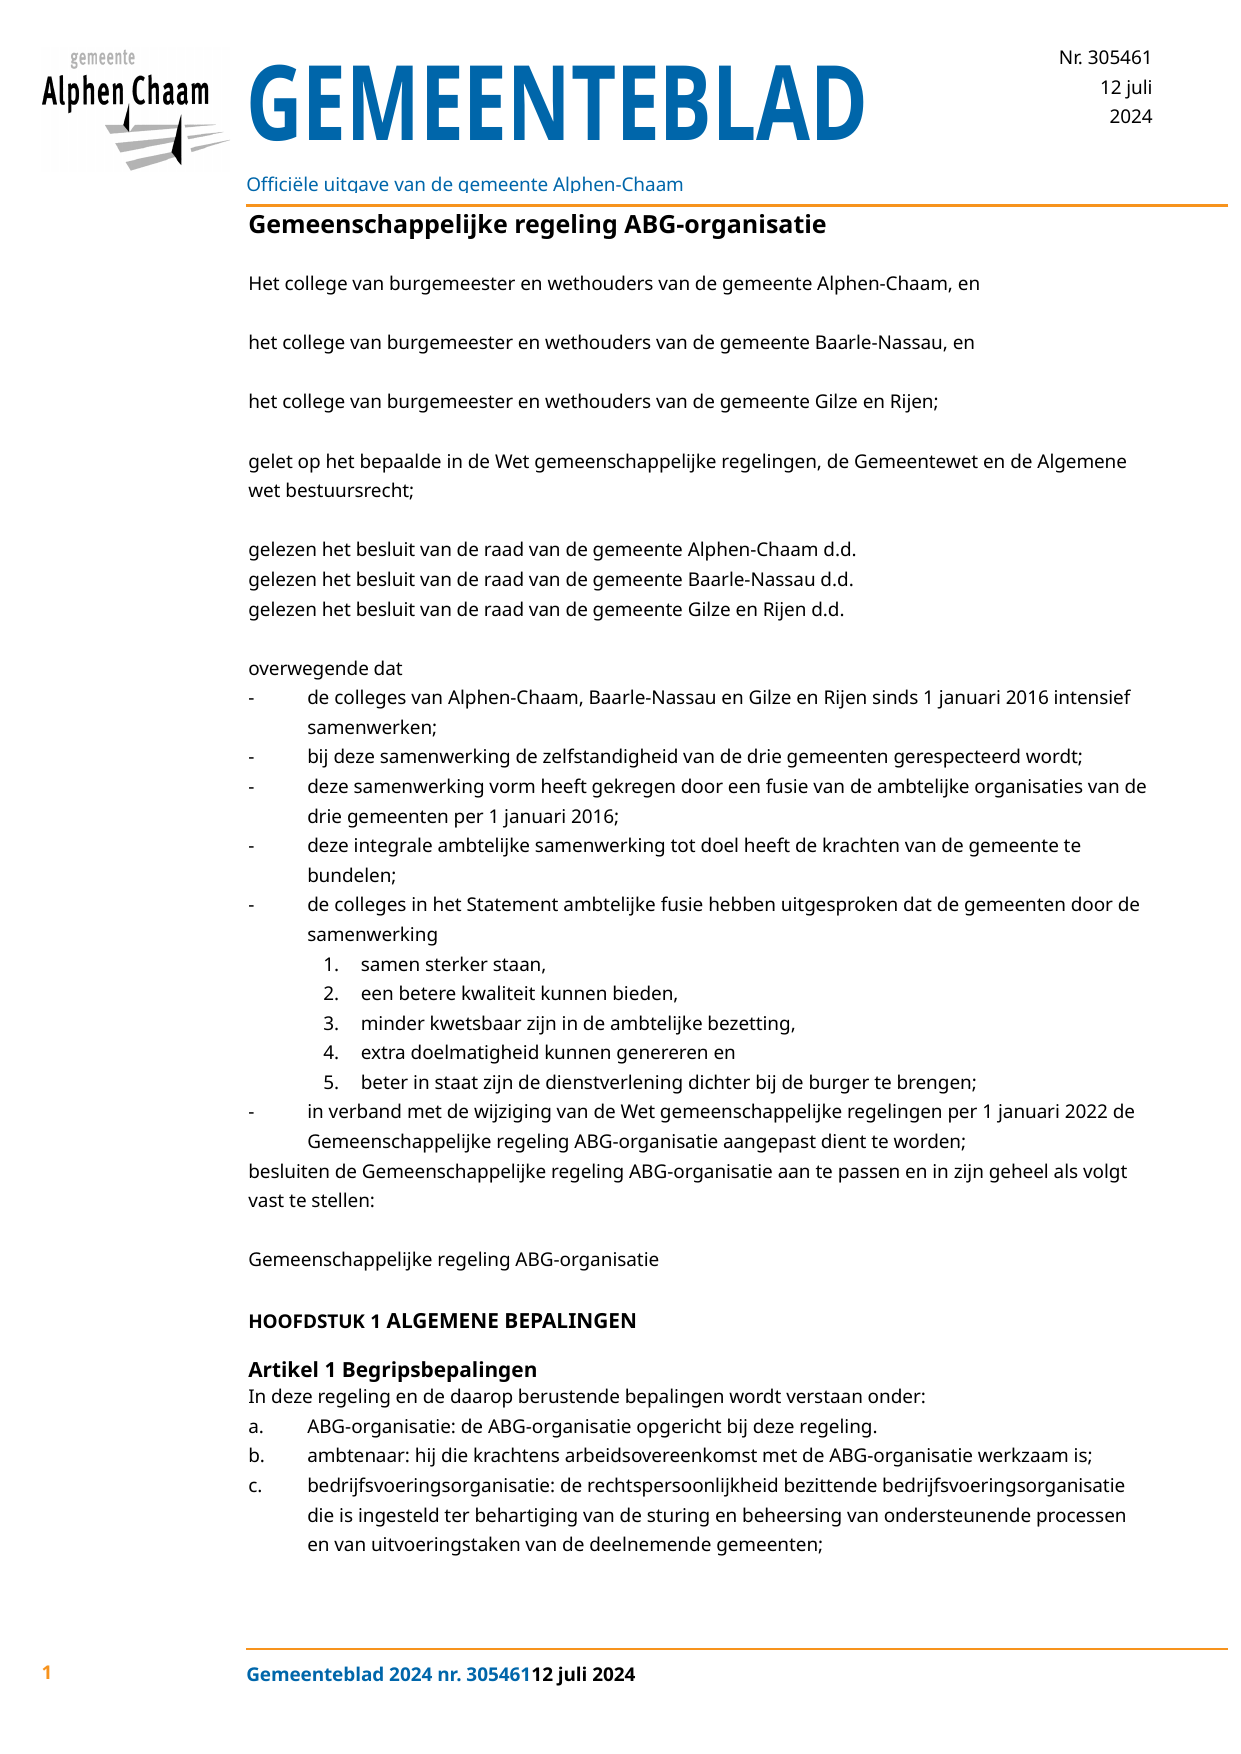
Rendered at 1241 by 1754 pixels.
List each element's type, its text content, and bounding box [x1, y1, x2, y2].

list deze samenwerking vorm heeft gekregen door een fusie van de ambtelijke organisaties van de drie gemeenten per 1 januari 2016; [248, 773, 1152, 828]
text overwegende dat [248, 655, 1152, 681]
list een betere kwaliteit kunnen bieden, [323, 980, 1152, 1006]
list bij deze samenwerking de zelfstandigheid van de drie gemeenten gerespecteerd wordt; [248, 744, 1152, 769]
picture [41, 47, 231, 172]
text HOOFDSTUK 1 ALGEMENE BEPALINGEN [248, 1306, 1152, 1334]
text In deze regeling en de daarop berustende bepalingen wordt verstaan onder: [248, 1383, 1152, 1409]
text Gemeenschappelijke regeling ABG-organisatie [248, 207, 1152, 241]
text gelezen het besluit van de raad van de gemeente Alphen-Chaam d.d. [248, 537, 1152, 562]
list in verband met de wijziging van de Wet gemeenschappelijke regelingen per 1 januari 2022 de Gemeenschappelijke regeling ABG-organisatie aangepast dient te worden; [248, 1099, 1152, 1154]
list minder kwetsbaar zijn in de ambtelijke bezetting, [323, 1010, 1152, 1036]
text Gemeenschappelijke regeling ABG-organisatie [248, 1247, 1152, 1272]
text het college van burgemeester en wethouders van de gemeente Gilze en Rijen; [248, 389, 1152, 414]
text besluiten de Gemeenschappelijke regeling ABG-organisatie aan te passen en in zijn geheel als volgt vast te stellen: [248, 1158, 1152, 1213]
list beter in staat zijn de dienstverlening dichter bij de burger te brengen; [323, 1069, 1152, 1095]
list ABG-organisatie: de ABG-organisatie opgericht bij deze regeling. [248, 1413, 1152, 1439]
text gelezen het besluit van de raad van de gemeente Baarle-Nassau d.d. [248, 566, 1152, 592]
list deze integrale ambtelijke samenwerking tot doel heeft de krachten van de gemeente te bundelen; [248, 832, 1152, 888]
list de colleges van Alphen-Chaam, Baarle-Nassau en Gilze en Rijen sinds 1 januari 2016 intensief samenwerken; [248, 684, 1152, 740]
list samen sterker staan, [323, 951, 1152, 976]
text gelezen het besluit van de raad van de gemeente Gilze en Rijen d.d. [248, 596, 1152, 621]
text het college van burgemeester en wethouders van de gemeente Baarle-Nassau, en [248, 329, 1152, 355]
list extra doelmatigheid kunnen genereren en [323, 1039, 1152, 1065]
text Artikel 1 Begripsbepalingen [248, 1355, 1152, 1383]
list bedrijfsvoeringsorganisatie: de rechtspersoonlijkheid bezittende bedrijfsvoeringsorganisatie die is ingesteld ter behartiging van de sturing en beheersing van ondersteunende processen en van uitvoeringstaken van de deelnemende gemeenten; [248, 1472, 1152, 1557]
list de colleges in het Statement ambtelijke fusie hebben uitgesproken dat de gemeenten door de samenwerking [248, 892, 1152, 947]
list ambtenaar: hij die krachtens arbeidsovereenkomst met de ABG-organisatie werkzaam is; [248, 1443, 1152, 1468]
text gelet op het bepaalde in de Wet gemeenschappelijke regelingen, de Gemeentewet en de Algemene wet bestuursrecht; [248, 448, 1152, 503]
text Het college van burgemeester en wethouders van de gemeente Alphen-Chaam, en [248, 270, 1152, 296]
